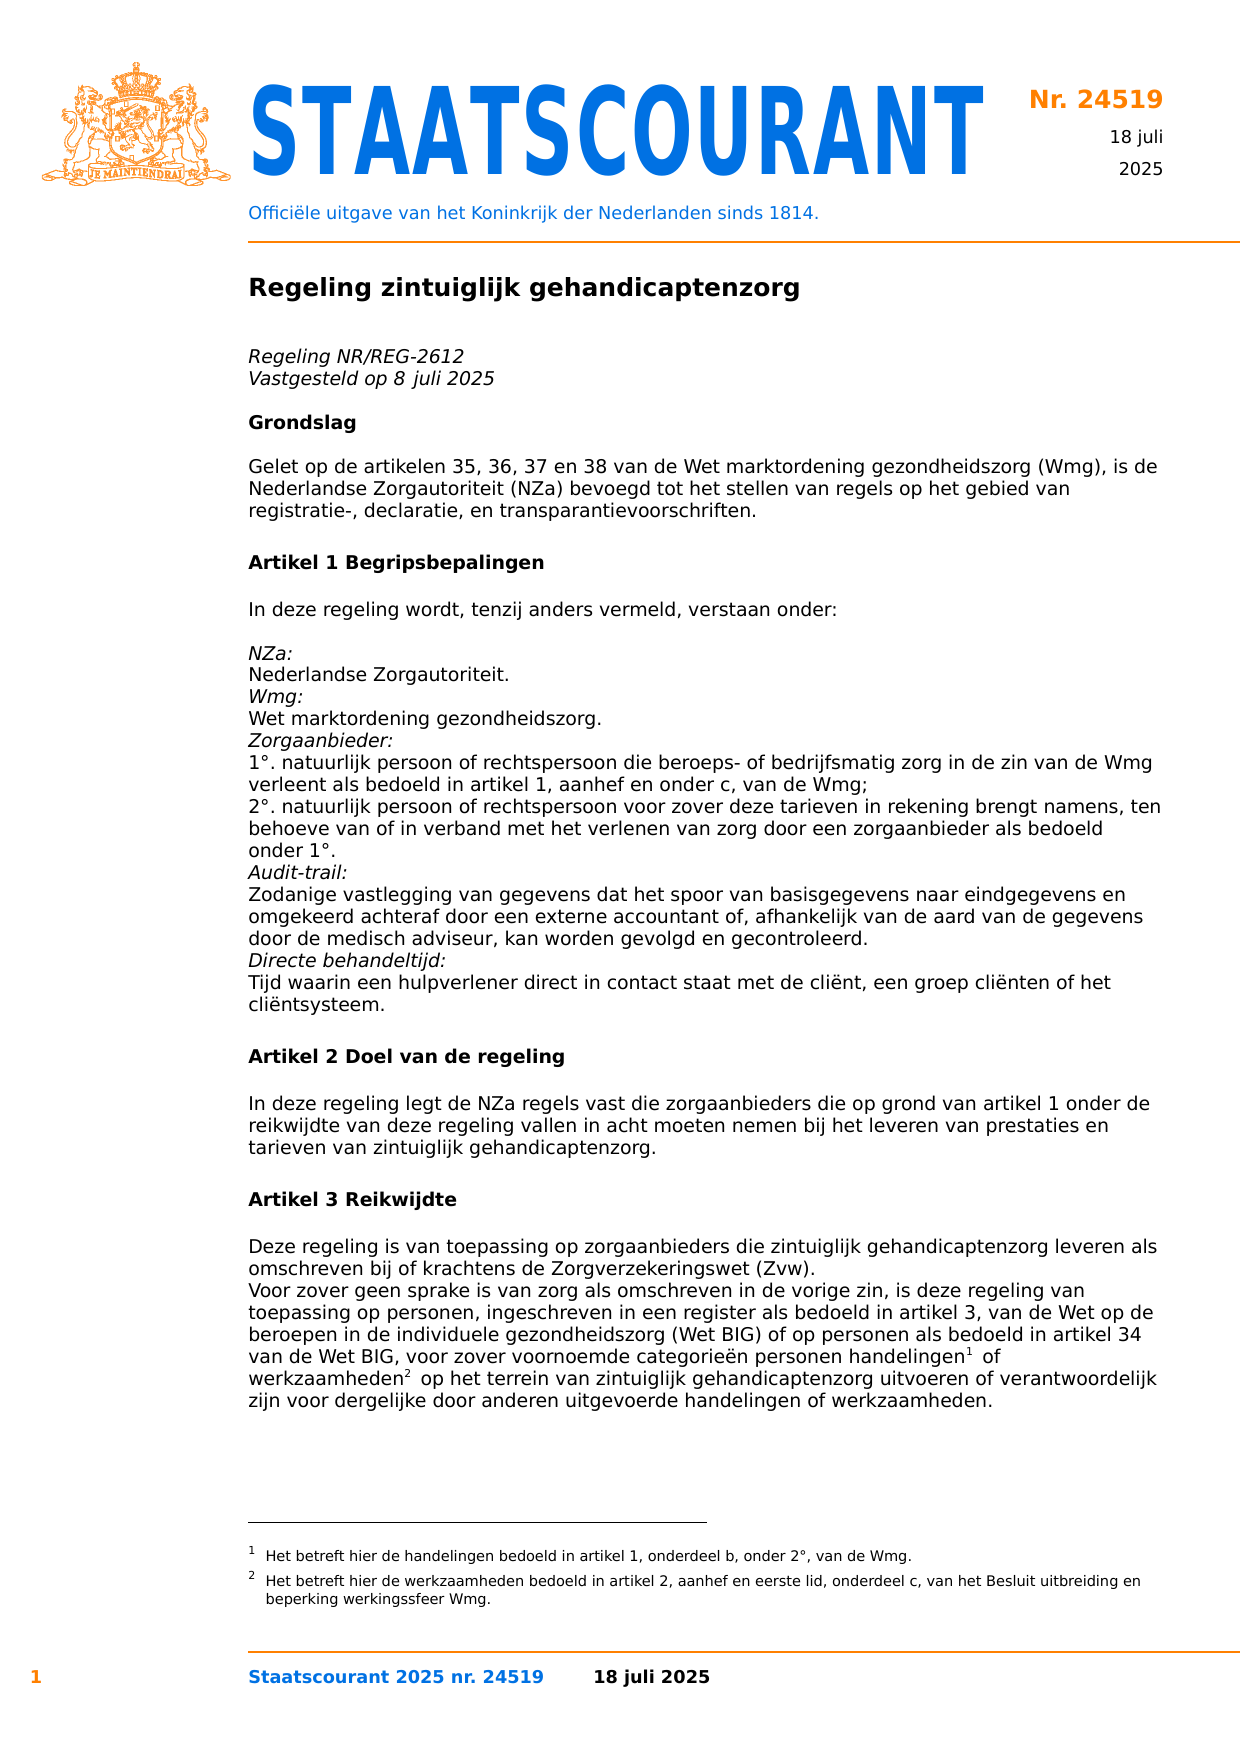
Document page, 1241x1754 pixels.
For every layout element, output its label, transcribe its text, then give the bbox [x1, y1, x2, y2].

text Zorgaanbieder: [248, 730, 1163, 752]
text NZa: [248, 642, 1163, 664]
subtitle Artikel 1 Begripsbepalingen [248, 552, 1163, 573]
subtitle Regeling zintuiglijk gehandicaptenzorg [248, 273, 1163, 302]
table_header Nr. 24519 [998, 62, 1240, 121]
text 1°. natuurlijk persoon of rechtspersoon die beroeps- of bedrijfsmatig zorg in de zin van de Wmg verleent als bedoeld in artikel 1, aanhef en onder c, van de Wmg; [248, 752, 1163, 796]
table_cell 2025 [998, 153, 1240, 203]
table_header [25, 62, 248, 241]
text In deze regeling legt de NZa regels vast die zorgaanbieders die op grond van artikel 1 onder de reikwijdte van deze regeling vallen in acht moeten nemen bij het leveren van prestaties en tarieven van zintuiglijk gehandicaptenzorg. [248, 1093, 1163, 1159]
text Nederlandse Zorgautoriteit. [248, 664, 1163, 686]
picture [41, 62, 231, 186]
text Zodanige vastlegging van gegevens dat het spoor van basisgegevens naar eindgegevens en omgekeerd achteraf door een externe accountant of, afhankelijk van de aard van de gegevens door de medisch adviseur, kan worden gevolgd en gecontroleerd. [248, 884, 1163, 950]
text Vastgesteld op 8 juli 2025 [248, 368, 1163, 390]
table_header STAATSCOURANT [248, 62, 998, 203]
text Het betreft hier de handelingen bedoeld in artikel 1, onderdeel b, onder 2°, van de Wmg. [248, 1544, 1163, 1566]
text Regeling NR/REG-2612 [248, 346, 1163, 368]
text Wet marktordening gezondheidszorg. [248, 708, 1163, 730]
text Gelet op de artikelen 35, 36, 37 en 38 van de Wet marktordening gezondheidszorg (Wmg), is de Nederlandse Zorgautoriteit (NZa) bevoegd tot het stellen van regels op het gebied van registratie-, declaratie, en transparantievoorschriften. [248, 456, 1163, 522]
subtitle Artikel 3 Reikwijdte [248, 1189, 1163, 1211]
text In deze regeling wordt, tenzij anders vermeld, verstaan onder: [248, 598, 1163, 621]
text Directe behandeltijd: [248, 950, 1163, 972]
text 2°. natuurlijk persoon of rechtspersoon voor zover deze tarieven in rekening brengt namens, ten behoeve van of in verband met het verlenen van zorg door een zorgaanbieder als bedoeld onder 1°. [248, 796, 1163, 862]
text Voor zover geen sprake is van zorg als omschreven in de vorige zin, is deze regeling van toepassing op personen, ingeschreven in een register als bedoeld in artikel 3, van de Wet op de beroepen in de individuele gezondheidszorg (Wet BIG) of op personen als bedoeld in artikel 34 van de Wet BIG, voor zover voornoemde categorieën personen handelingen of werkzaamheden op het terrein van zintuiglijk gehandicaptenzorg uitvoeren of verantwoordelijk zijn voor dergelijke door anderen uitgevoerde handelingen of werkzaamheden. [248, 1280, 1163, 1412]
text Grondslag [248, 412, 1163, 434]
table_cell 18 juli [998, 121, 1240, 153]
text Het betreft hier de werkzaamheden bedoeld in artikel 2, aanhef en eerste lid, onderdeel c, van het Besluit uitbreiding en beperking werkingssfeer Wmg. [248, 1569, 1163, 1608]
text Wmg: [248, 686, 1163, 708]
text Tijd waarin een hulpverlener direct in contact staat met de cliënt, een groep cliënten of het cliëntsysteem. [248, 972, 1163, 1016]
text Audit-trail: [248, 862, 1163, 884]
table_cell Officiële uitgave van het Koninkrijk der Nederlanden sinds 1814. [248, 203, 1240, 241]
text Deze regeling is van toepassing op zorgaanbieders die zintuiglijk gehandicaptenzorg leveren als omschreven bij of krachtens de Zorgverzekeringswet (Zvw). [248, 1236, 1163, 1280]
subtitle Artikel 2 Doel van de regeling [248, 1046, 1163, 1068]
